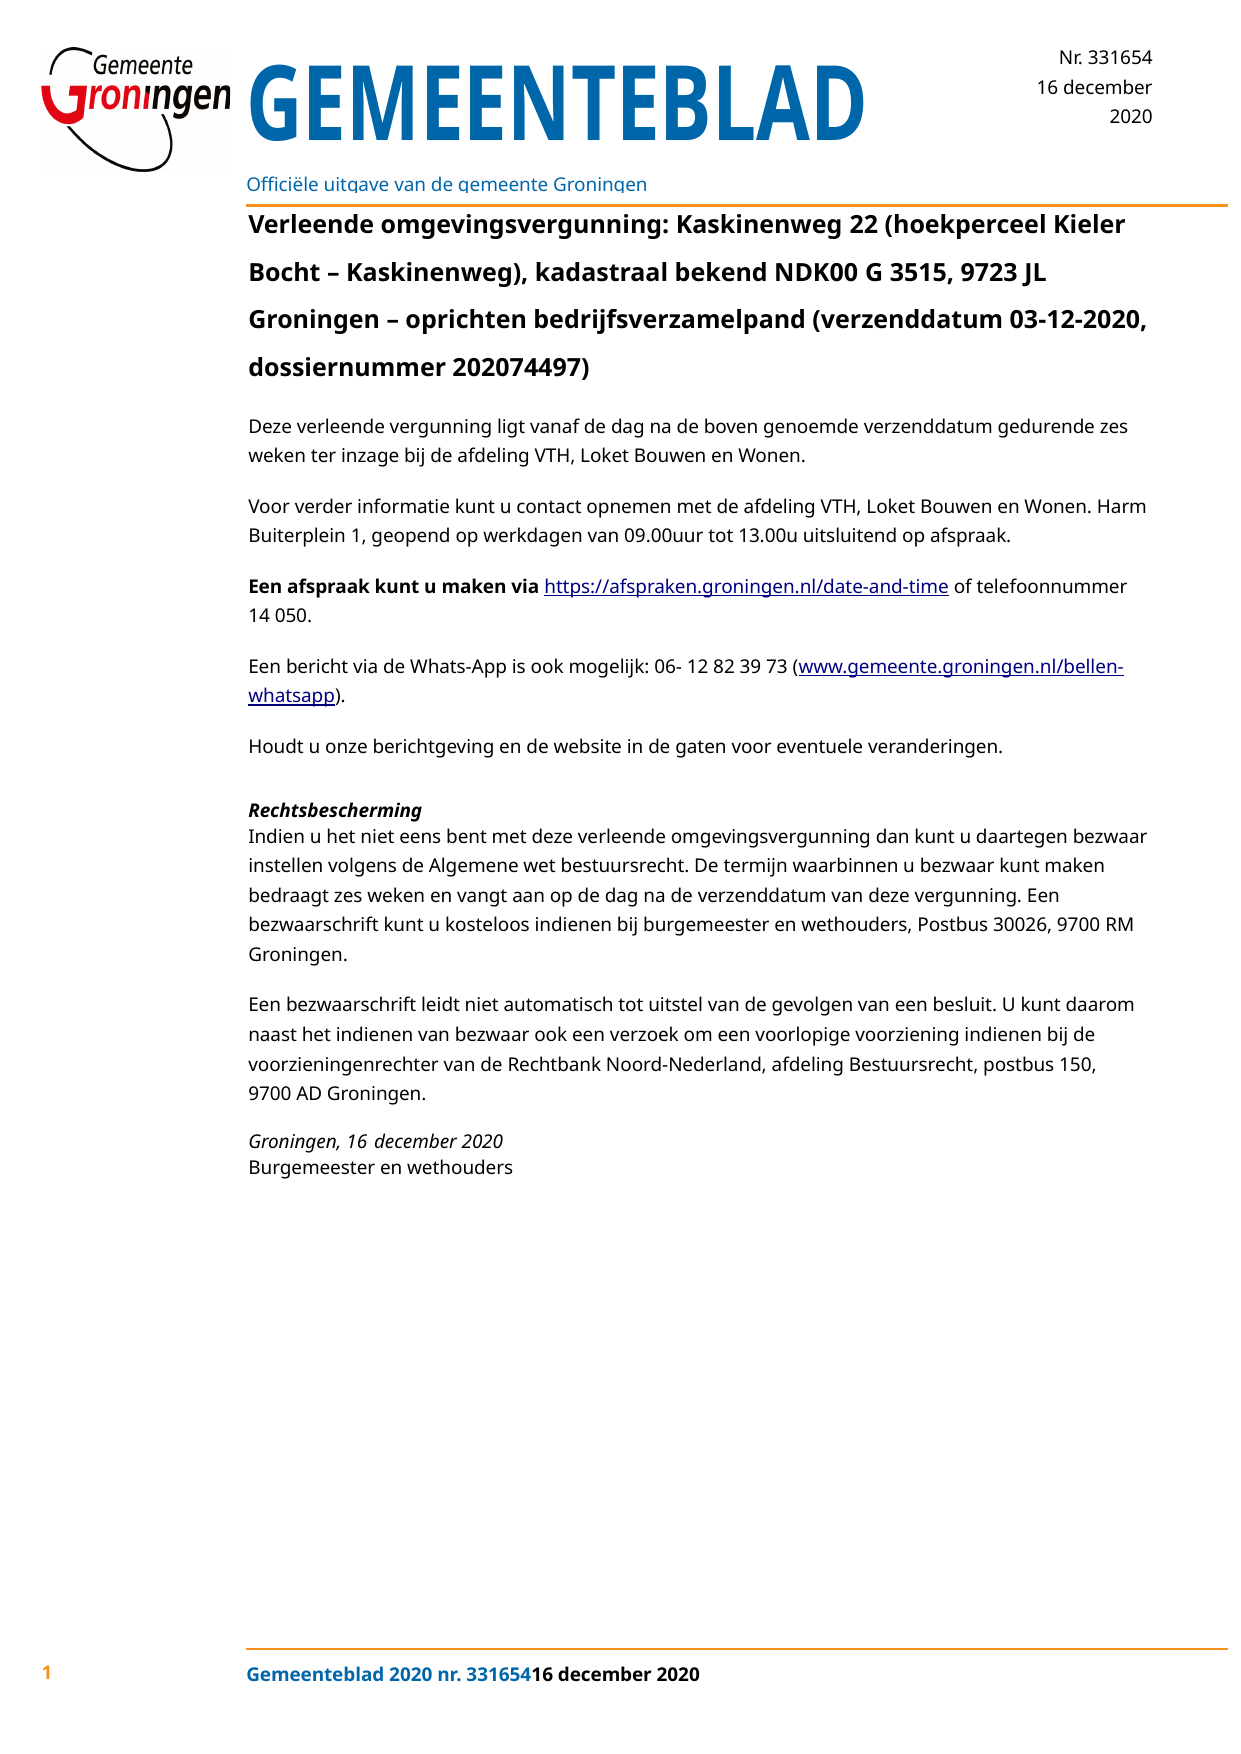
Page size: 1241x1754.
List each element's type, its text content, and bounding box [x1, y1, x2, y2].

text Rechtsbescherming [248, 797, 1152, 823]
text Deze verleende vergunning ligt vanaf de dag na de boven genoemde verzenddatum gedurende zes weken ter inzage bij de afdeling VTH, Loket Bouwen en Wonen. [248, 413, 1152, 468]
picture [41, 47, 231, 172]
text Burgemeester en wethouders [248, 1154, 1152, 1179]
text Verleende omgevingsvergunning: Kaskinenweg 22 (hoekperceel Kieler Bocht – Kaskinenweg), kadastraal bekend NDK00 G 3515, 9723 JL Groningen – oprichten bedrijfsverzamelpand (verzenddatum 03-12-2020, dossiernummer 202074497) [248, 207, 1152, 384]
text Een bericht via de Whats-App is ook mogelijk: 06- 12 82 39 73 (www.gemeente.groningen.nl/bellen-whatsapp). [248, 653, 1152, 708]
text Indien u het niet eens bent met deze verleende omgevingsvergunning dan kunt u daartegen bezwaar instellen volgens de Algemene wet bestuursrecht. De termijn waarbinnen u bezwaar kunt maken bedraagt zes weken en vangt aan op de dag na de verzenddatum van deze vergunning. Een bezwaarschrift kunt u kosteloos indienen bij burgemeester en wethouders, Postbus 30026, 9700 RM Groningen. [248, 823, 1152, 967]
text Groningen, 16 december 2020 [248, 1128, 1152, 1154]
text Voor verder informatie kunt u contact opnemen met de afdeling VTH, Loket Bouwen en Wonen. Harm Buiterplein 1, geopend op werkdagen van 09.00uur tot 13.00u uitsluitend op afspraak. [248, 493, 1152, 548]
text Een bezwaarschrift leidt niet automatisch tot uitstel van de gevolgen van een besluit. U kunt daarom naast het indienen van bezwaar ook een verzoek om een voorlopige voorziening indienen bij de voorzieningenrechter van de Rechtbank Noord-Nederland, afdeling Bestuursrecht, postbus 150, 9700 AD Groningen. [248, 992, 1152, 1106]
text Een afspraak kunt u maken via https://afspraken.groningen.nl/date-and-time of telefoonnummer 14 050. [248, 573, 1152, 628]
text Houdt u onze berichtgeving en de website in de gaten voor eventuele veranderingen. [248, 733, 1152, 759]
